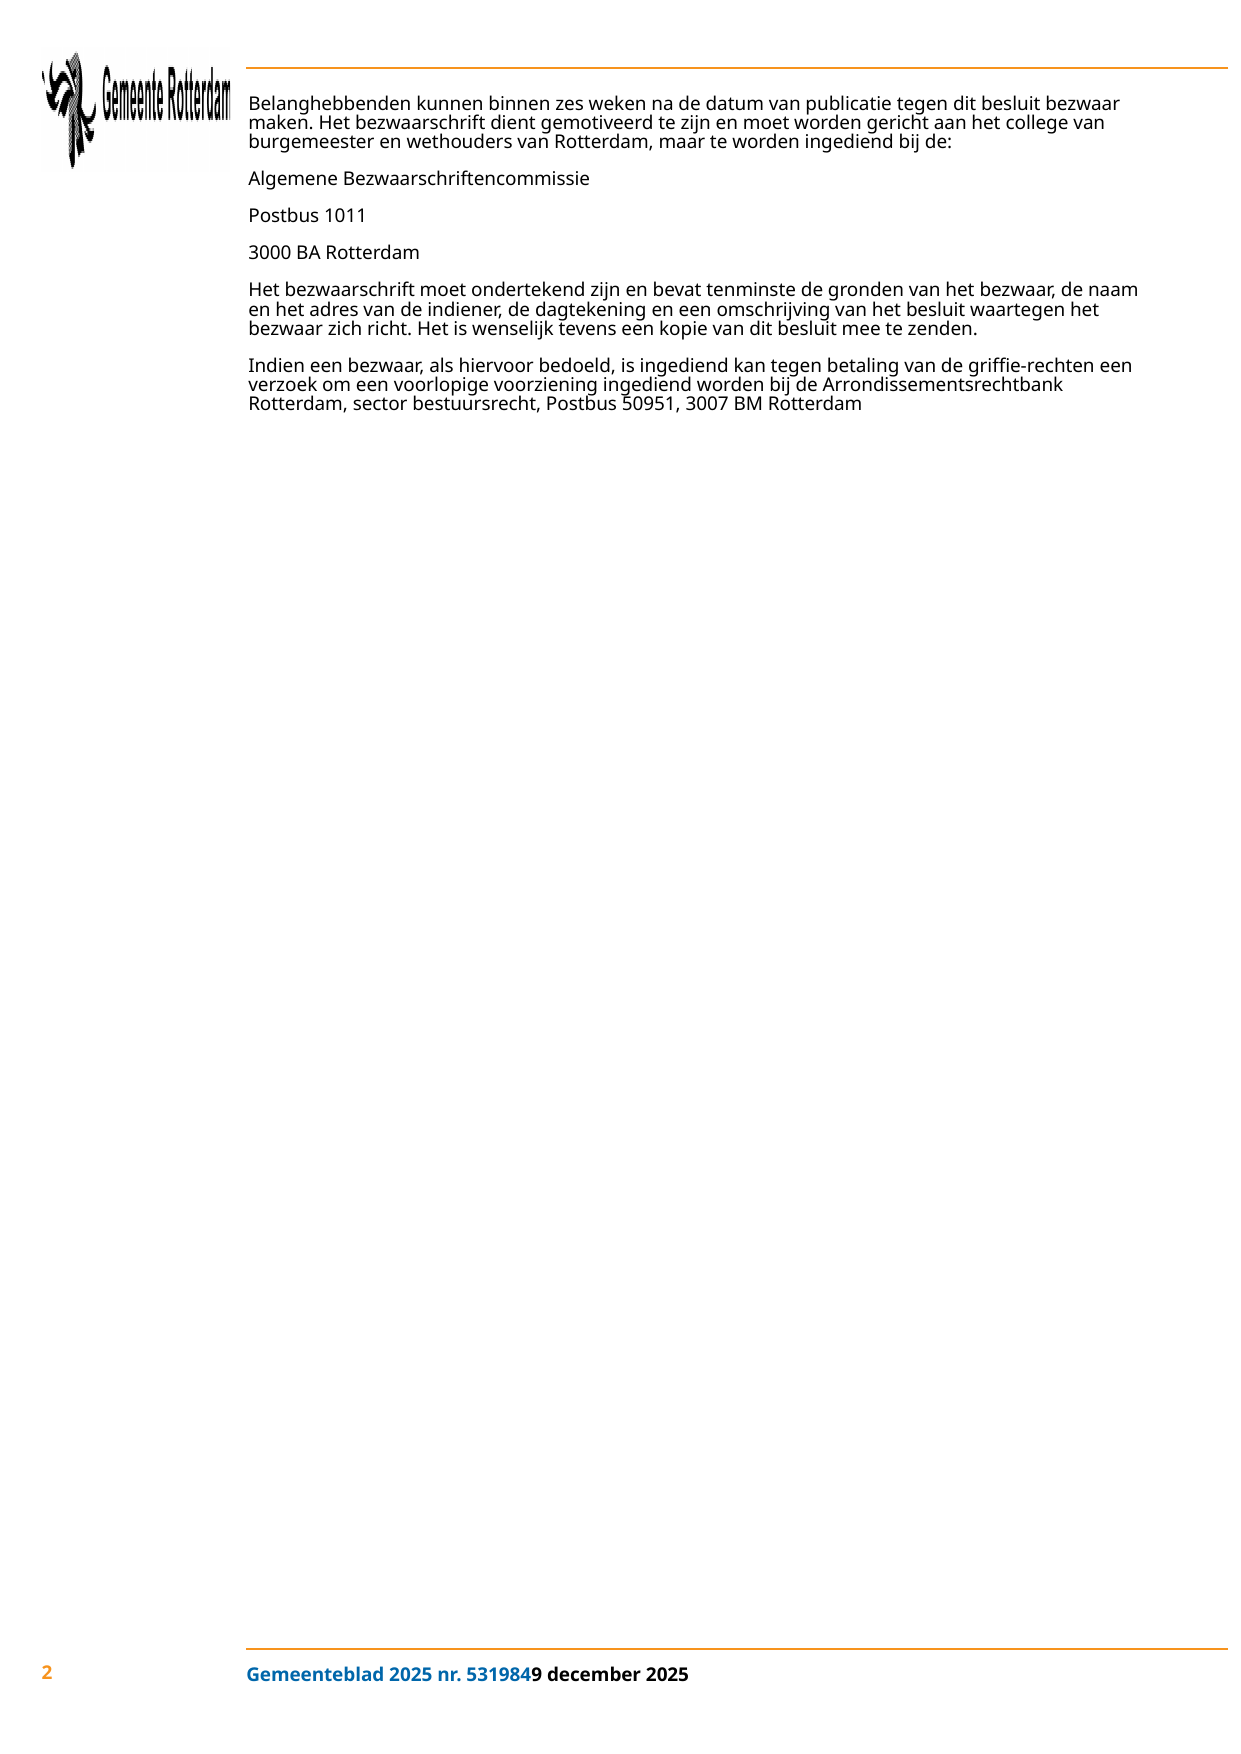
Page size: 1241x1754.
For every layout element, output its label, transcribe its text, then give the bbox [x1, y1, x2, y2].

text Indien een bezwaar, als hiervoor bedoeld, is ingediend kan tegen betaling van de griffie-rechten een verzoek om een voorlopige voorziening ingediend worden bij de Arrondissementsrechtbank Rotterdam, sector bestuursrecht, Postbus 50951, 3007 BM Rotterdam [248, 357, 1152, 415]
text Postbus 1011 [248, 207, 1152, 227]
text Algemene Bezwaarschriftencommissie [248, 170, 1152, 190]
text Belanghebbenden kunnen binnen zes weken na de datum van publicatie tegen dit besluit bezwaar maken. Het bezwaarschrift dient gemotiveerd te zijn en moet worden gericht aan het college van burgemeester en wethouders van Rotterdam, maar te worden ingediend bij de: [248, 95, 1152, 153]
picture [41, 47, 231, 172]
text Het bezwaarschrift moet ondertekend zijn en bevat tenminste de gronden van het bezwaar, de naam en het adres van de indiener, de dagtekening en een omschrijving van het besluit waartegen het bezwaar zich richt. Het is wenselijk tevens een kopie van dit besluit mee te zenden. [248, 281, 1152, 339]
text 3000 BA Rotterdam [248, 244, 1152, 264]
